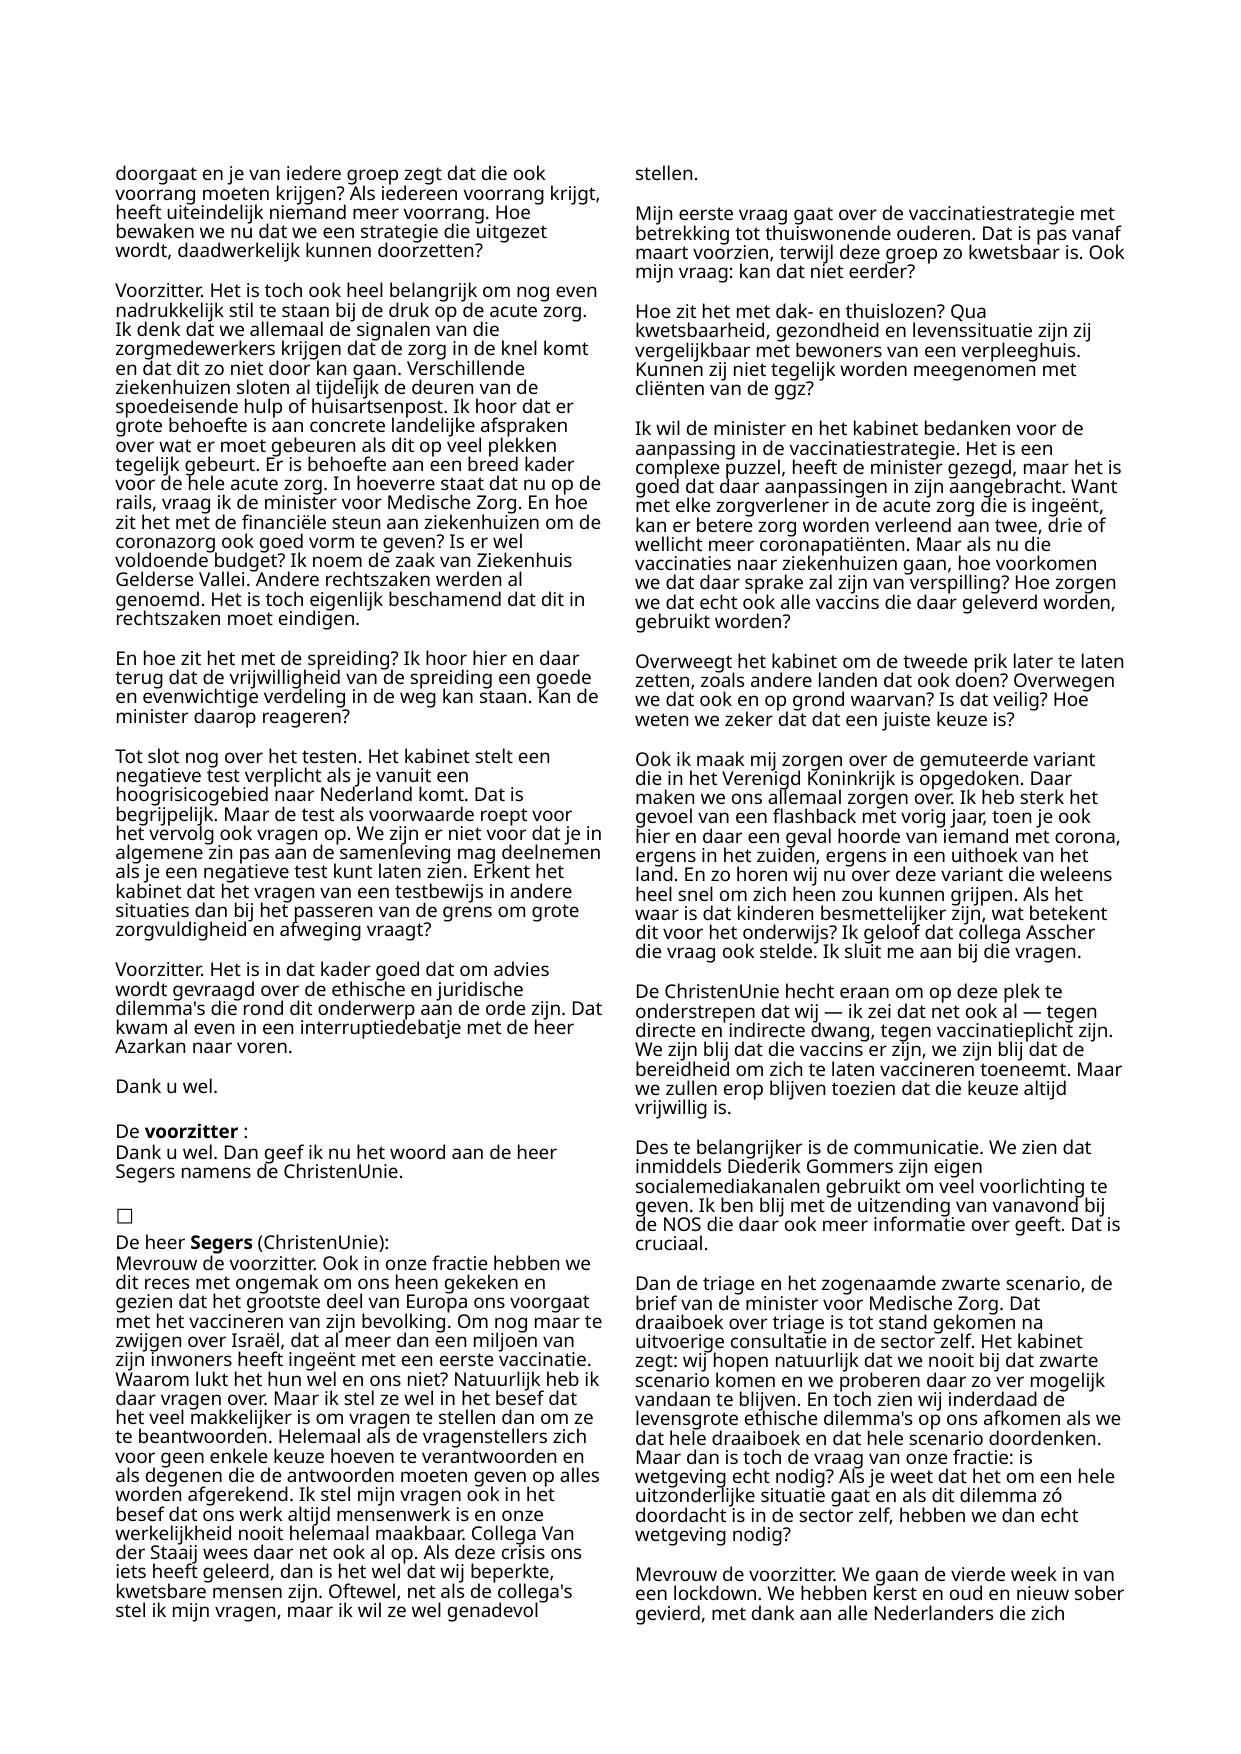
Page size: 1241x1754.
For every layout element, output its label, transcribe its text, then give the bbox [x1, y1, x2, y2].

text Voorzitter. Het is in dat kader goed dat om advies wordt gevraagd over de ethische en juridische dilemma's die rond dit onderwerp aan de orde zijn. Dat kwam al even in een interruptiedebatje met de heer Azarkan naar voren. [115, 961, 605, 1058]
text stellen. [635, 165, 1125, 184]
text De voorzitter : [115, 1118, 605, 1144]
text De ChristenUnie hecht eraan om op deze plek te onderstrepen dat wij — ik zei dat net ook al — tegen directe en indirecte dwang, tegen vaccinatieplicht zijn. We zijn blij dat die vaccins er zijn, we zijn blij dat de bereidheid om zich te laten vaccineren toeneemt. Maar we zullen erop blijven toezien dat die keuze altijd vrijwillig is. [635, 983, 1125, 1118]
text De heer Segers (ChristenUnie): [115, 1229, 605, 1255]
text Tot slot nog over het testen. Het kabinet stelt een negatieve test verplicht als je vanuit een hoogrisicogebied naar Nederland komt. Dat is begrijpelijk. Maar de test als voorwaarde roept voor het vervolg ook vragen op. We zijn er niet voor dat je in algemene zin pas aan de samenleving mag deelnemen als je een negatieve test kunt laten zien. Erkent het kabinet dat het vragen van een testbewijs in andere situaties dan bij het passeren van de grens om grote zorgvuldigheid en afweging vraagt? [115, 748, 605, 941]
text ⬜ [115, 1203, 605, 1229]
text Dan de triage en het zogenaamde zwarte scenario, de brief van de minister voor Medische Zorg. Dat draaiboek over triage is tot stand gekomen na uitvoerige consultatie in de sector zelf. Het kabinet zegt: wij hopen natuurlijk dat we nooit bij dat zwarte scenario komen en we proberen daar zo ver mogelijk vandaan te blijven. En toch zien wij inderdaad de levensgrote ethische dilemma's op ons afkomen als we dat hele draaiboek en dat hele scenario doordenken. Maar dan is toch de vraag van onze fractie: is wetgeving echt nodig? Als je weet dat het om een hele uitzonderlijke situatie gaat en als dit dilemma zó doordacht is in de sector zelf, hebben we dan echt wetgeving nodig? [635, 1275, 1125, 1545]
text Des te belangrijker is de communicatie. We zien dat inmiddels Diederik Gommers zijn eigen socialemediakanalen gebruikt om veel voorlichting te geven. Ik ben blij met de uitzending van vanavond bij de NOS die daar ook meer informatie over geeft. Dat is cruciaal. [635, 1139, 1125, 1255]
text Voorzitter. Het is toch ook heel belangrijk om nog even nadrukkelijk stil te staan bij de druk op de acute zorg. Ik denk dat we allemaal de signalen van die zorgmedewerkers krijgen dat de zorg in de knel komt en dat dit zo niet door kan gaan. Verschillende ziekenhuizen sloten al tijdelijk de deuren van de spoedeisende hulp of huisartsenpost. Ik hoor dat er grote behoefte is aan concrete landelijke afspraken over wat er moet gebeuren als dit op veel plekken tegelijk gebeurt. Er is behoefte aan een breed kader voor de hele acute zorg. In hoeverre staat dat nu op de rails, vraag ik de minister voor Medische Zorg. En hoe zit het met de financiële steun aan ziekenhuizen om de coronazorg ook goed vorm te geven? Is er wel voldoende budget? Ik noem de zaak van Ziekenhuis Gelderse Vallei. Andere rechtszaken werden al genoemd. Het is toch eigenlijk beschamend dat dit in rechtszaken moet eindigen. [115, 282, 605, 629]
text Dank u wel. Dan geef ik nu het woord aan de heer Segers namens de ChristenUnie. [115, 1144, 605, 1183]
text Overweegt het kabinet om de tweede prik later te laten zetten, zoals andere landen dat ook doen? Overwegen we dat ook en op grond waarvan? Is dat veilig? Hoe weten we zeker dat dat een juiste keuze is? [635, 653, 1125, 730]
text Dank u wel. [115, 1078, 605, 1098]
text Ik wil de minister en het kabinet bedanken voor de aanpassing in de vaccinatiestrategie. Het is een complexe puzzel, heeft de minister gezegd, maar het is goed dat daar aanpassingen in zijn aangebracht. Want met elke zorgverlener in de acute zorg die is ingeënt, kan er betere zorg worden verleend aan twee, drie of wellicht meer coronapatiënten. Maar als nu die vaccinaties naar ziekenhuizen gaan, hoe voorkomen we dat daar sprake zal zijn van verspilling? Hoe zorgen we dat echt ook alle vaccins die daar geleverd worden, gebruikt worden? [635, 420, 1125, 632]
text Mevrouw de voorzitter. We gaan de vierde week in van een lockdown. We hebben kerst en oud en nieuw sober gevierd, met dank aan alle Nederlanders die zich [635, 1566, 1125, 1624]
text Mevrouw de voorzitter. Ook in onze fractie hebben we dit reces met ongemak om ons heen gekeken en gezien dat het grootste deel van Europa ons voorgaat met het vaccineren van zijn bevolking. Om nog maar te zwijgen over Israël, dat al meer dan een miljoen van zijn inwoners heeft ingeënt met een eerste vaccinatie. Waarom lukt het hun wel en ons niet? Natuurlijk heb ik daar vragen over. Maar ik stel ze wel in het besef dat het veel makkelijker is om vragen te stellen dan om ze te beantwoorden. Helemaal als de vragenstellers zich voor geen enkele keuze hoeven te verantwoorden en als degenen die de antwoorden moeten geven op alles worden afgerekend. Ik stel mijn vragen ook in het besef dat ons werk altijd mensenwerk is en onze werkelijkheid nooit helemaal maakbaar. Collega Van der Staaij wees daar net ook al op. Als deze crisis ons iets heeft geleerd, dan is het wel dat wij beperkte, kwetsbare mensen zijn. Oftewel, net als de collega's stel ik mijn vragen, maar ik wil ze wel genadevol [115, 1255, 605, 1621]
text En hoe zit het met de spreiding? Ik hoor hier en daar terug dat de vrijwilligheid van de spreiding een goede en evenwichtige verdeling in de weg kan staan. Kan de minister daarop reageren? [115, 650, 605, 727]
text Hoe zit het met dak- en thuislozen? Qua kwetsbaarheid, gezondheid en levenssituatie zijn zij vergelijkbaar met bewoners van een verpleeghuis. Kunnen zij niet tegelijk worden meegenomen met cliënten van de ggz? [635, 303, 1125, 399]
text Mijn eerste vraag gaat over de vaccinatiestrategie met betrekking tot thuiswonende ouderen. Dat is pas vanaf maart voorzien, terwijl deze groep zo kwetsbaar is. Ook mijn vraag: kan dat niet eerder? [635, 205, 1125, 282]
text Ook ik maak mij zorgen over de gemuteerde variant die in het Verenigd Koninkrijk is opgedoken. Daar maken we ons allemaal zorgen over. Ik heb sterk het gevoel van een flashback met vorig jaar, toen je ook hier en daar een geval hoorde van iemand met corona, ergens in het zuiden, ergens in een uithoek van het land. En zo horen wij nu over deze variant die weleens heel snel om zich heen zou kunnen grijpen. Als het waar is dat kinderen besmettelijker zijn, wat betekent dit voor het onderwijs? Ik geloof dat collega Asscher die vraag ook stelde. Ik sluit me aan bij die vragen. [635, 751, 1125, 963]
text doorgaat en je van iedere groep zegt dat die ook voorrang moeten krijgen? Als iedereen voorrang krijgt, heeft uiteindelijk niemand meer voorrang. Hoe bewaken we nu dat we een strategie die uitgezet wordt, daadwerkelijk kunnen doorzetten? [115, 165, 605, 262]
